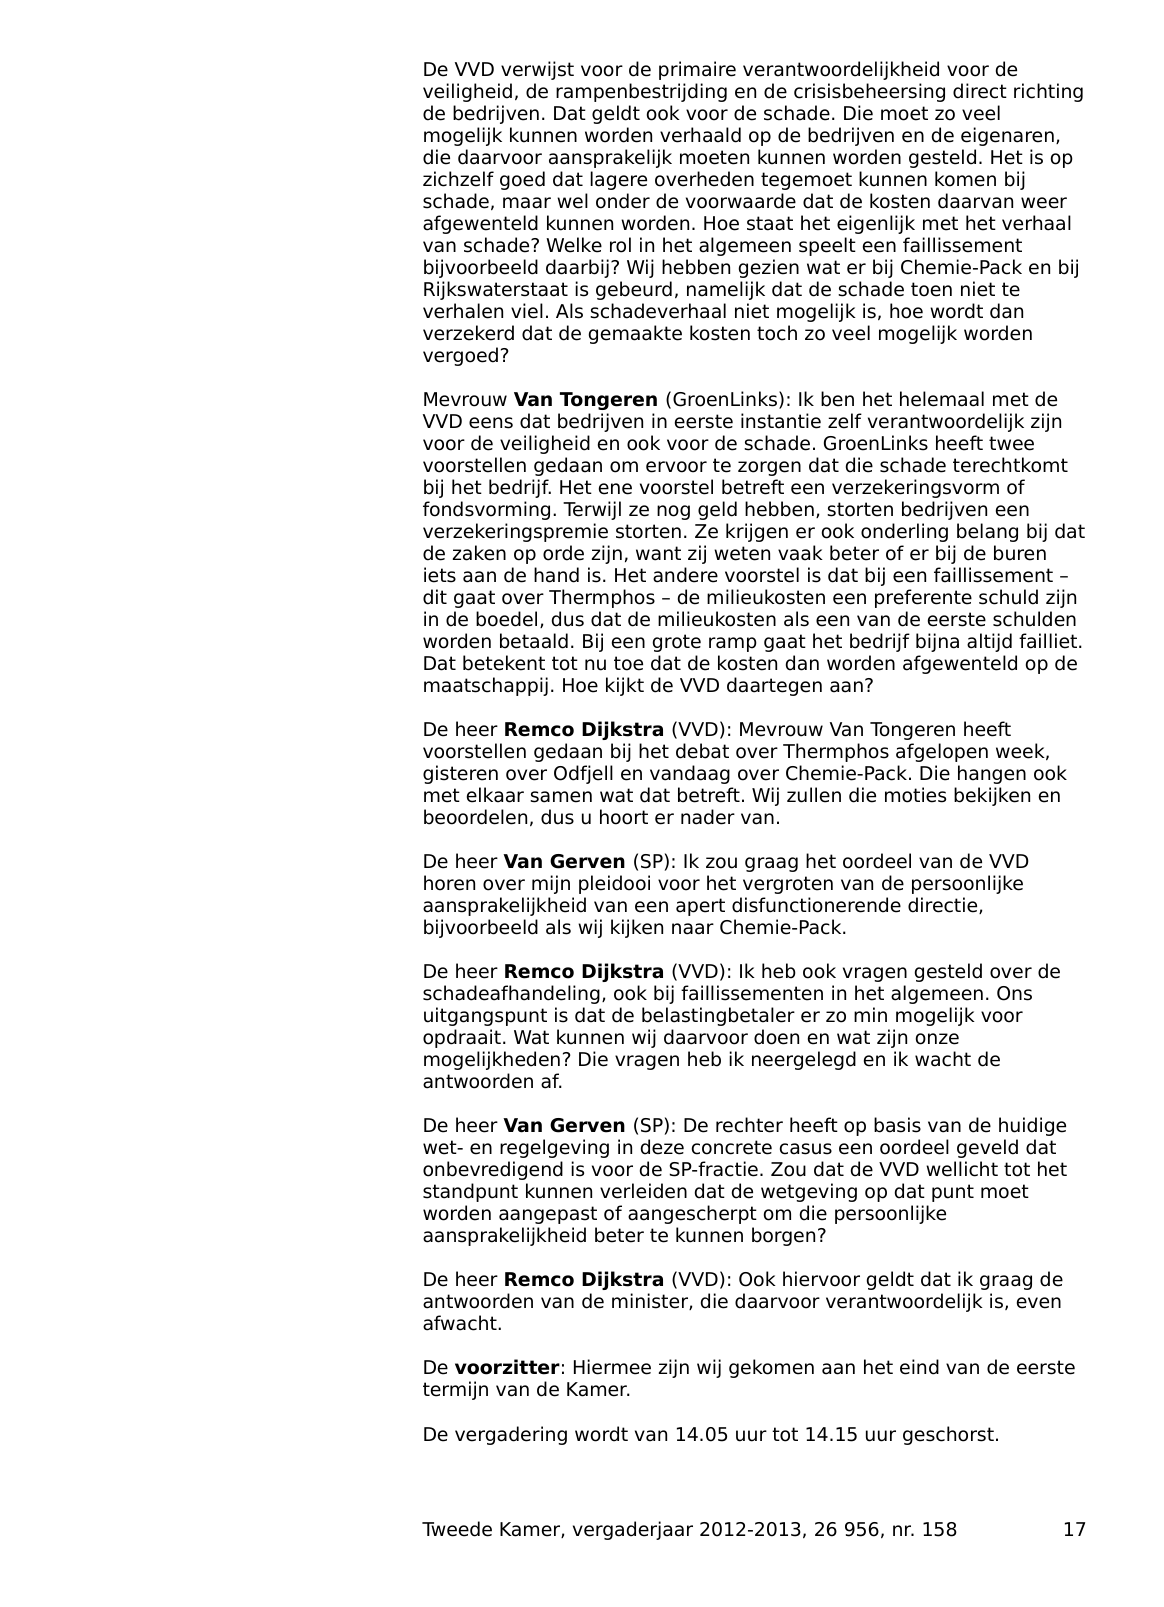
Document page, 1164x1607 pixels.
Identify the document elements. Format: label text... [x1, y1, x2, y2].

text De heer Remco Dijkstra (VVD): Ook hiervoor geldt dat ik graag de antwoorden van de minister, die daarvoor verantwoordelijk is, even afwacht. [422, 1269, 1087, 1335]
text Mevrouw Van Tongeren (GroenLinks): Ik ben het helemaal met de VVD eens dat bedrijven in eerste instantie zelf verantwoordelijk zijn voor de veiligheid en ook voor de schade. GroenLinks heeft twee voorstellen gedaan om ervoor te zorgen dat die schade terechtkomt bij het bedrijf. Het ene voorstel betreft een verzekeringsvorm of fondsvorming. Terwijl ze nog geld hebben, storten bedrijven een verzekeringspremie storten. Ze krijgen er ook onderling belang bij dat de zaken op orde zijn, want zij weten vaak beter of er bij de buren iets aan de hand is. Het andere voorstel is dat bij een faillissement – dit gaat over Thermphos – de milieukosten een preferente schuld zijn in de boedel, dus dat de milieukosten als een van de eerste schulden worden betaald. Bij een grote ramp gaat het bedrijf bijna altijd failliet. Dat betekent tot nu toe dat de kosten dan worden afgewenteld op de maatschappij. Hoe kijkt de VVD daartegen aan? [422, 389, 1087, 697]
text De VVD verwijst voor de primaire verantwoordelijkheid voor de veiligheid, de rampenbestrijding en de crisisbeheersing direct richting de bedrijven. Dat geldt ook voor de schade. Die moet zo veel mogelijk kunnen worden verhaald op de bedrijven en de eigenaren, die daarvoor aansprakelijk moeten kunnen worden gesteld. Het is op zichzelf goed dat lagere overheden tegemoet kunnen komen bij schade, maar wel onder de voorwaarde dat de kosten daarvan weer afgewenteld kunnen worden. Hoe staat het eigenlijk met het verhaal van schade? Welke rol in het algemeen speelt een faillissement bijvoorbeeld daarbij? Wij hebben gezien wat er bij Chemie-Pack en bij Rijkswaterstaat is gebeurd, namelijk dat de schade toen niet te verhalen viel. Als schadeverhaal niet mogelijk is, hoe wordt dan verzekerd dat de gemaakte kosten toch zo veel mogelijk worden vergoed? [422, 59, 1087, 367]
text De heer Remco Dijkstra (VVD): Ik heb ook vragen gesteld over de schadeafhandeling, ook bij faillissementen in het algemeen. Ons uitgangspunt is dat de belastingbetaler er zo min mogelijk voor opdraait. Wat kunnen wij daarvoor doen en wat zijn onze mogelijkheden? Die vragen heb ik neergelegd en ik wacht de antwoorden af. [422, 961, 1087, 1093]
text De heer Van Gerven (SP): De rechter heeft op basis van de huidige wet- en regelgeving in deze concrete casus een oordeel geveld dat onbevredigend is voor de SP-fractie. Zou dat de VVD wellicht tot het standpunt kunnen verleiden dat de wetgeving op dat punt moet worden aangepast of aangescherpt om die persoonlijke aansprakelijkheid beter te kunnen borgen? [422, 1115, 1087, 1247]
text De heer Van Gerven (SP): Ik zou graag het oordeel van de VVD horen over mijn pleidooi voor het vergroten van de persoonlijke aansprakelijkheid van een apert disfunctionerende directie, bijvoorbeeld als wij kijken naar Chemie-Pack. [422, 851, 1087, 939]
text De voorzitter: Hiermee zijn wij gekomen aan het eind van de eerste termijn van de Kamer. [422, 1357, 1087, 1401]
text De vergadering wordt van 14.05 uur tot 14.15 uur geschorst. [422, 1423, 1087, 1445]
text De heer Remco Dijkstra (VVD): Mevrouw Van Tongeren heeft voorstellen gedaan bij het debat over Thermphos afgelopen week, gisteren over Odfjell en vandaag over Chemie-Pack. Die hangen ook met elkaar samen wat dat betreft. Wij zullen die moties bekijken en beoordelen, dus u hoort er nader van. [422, 719, 1087, 829]
